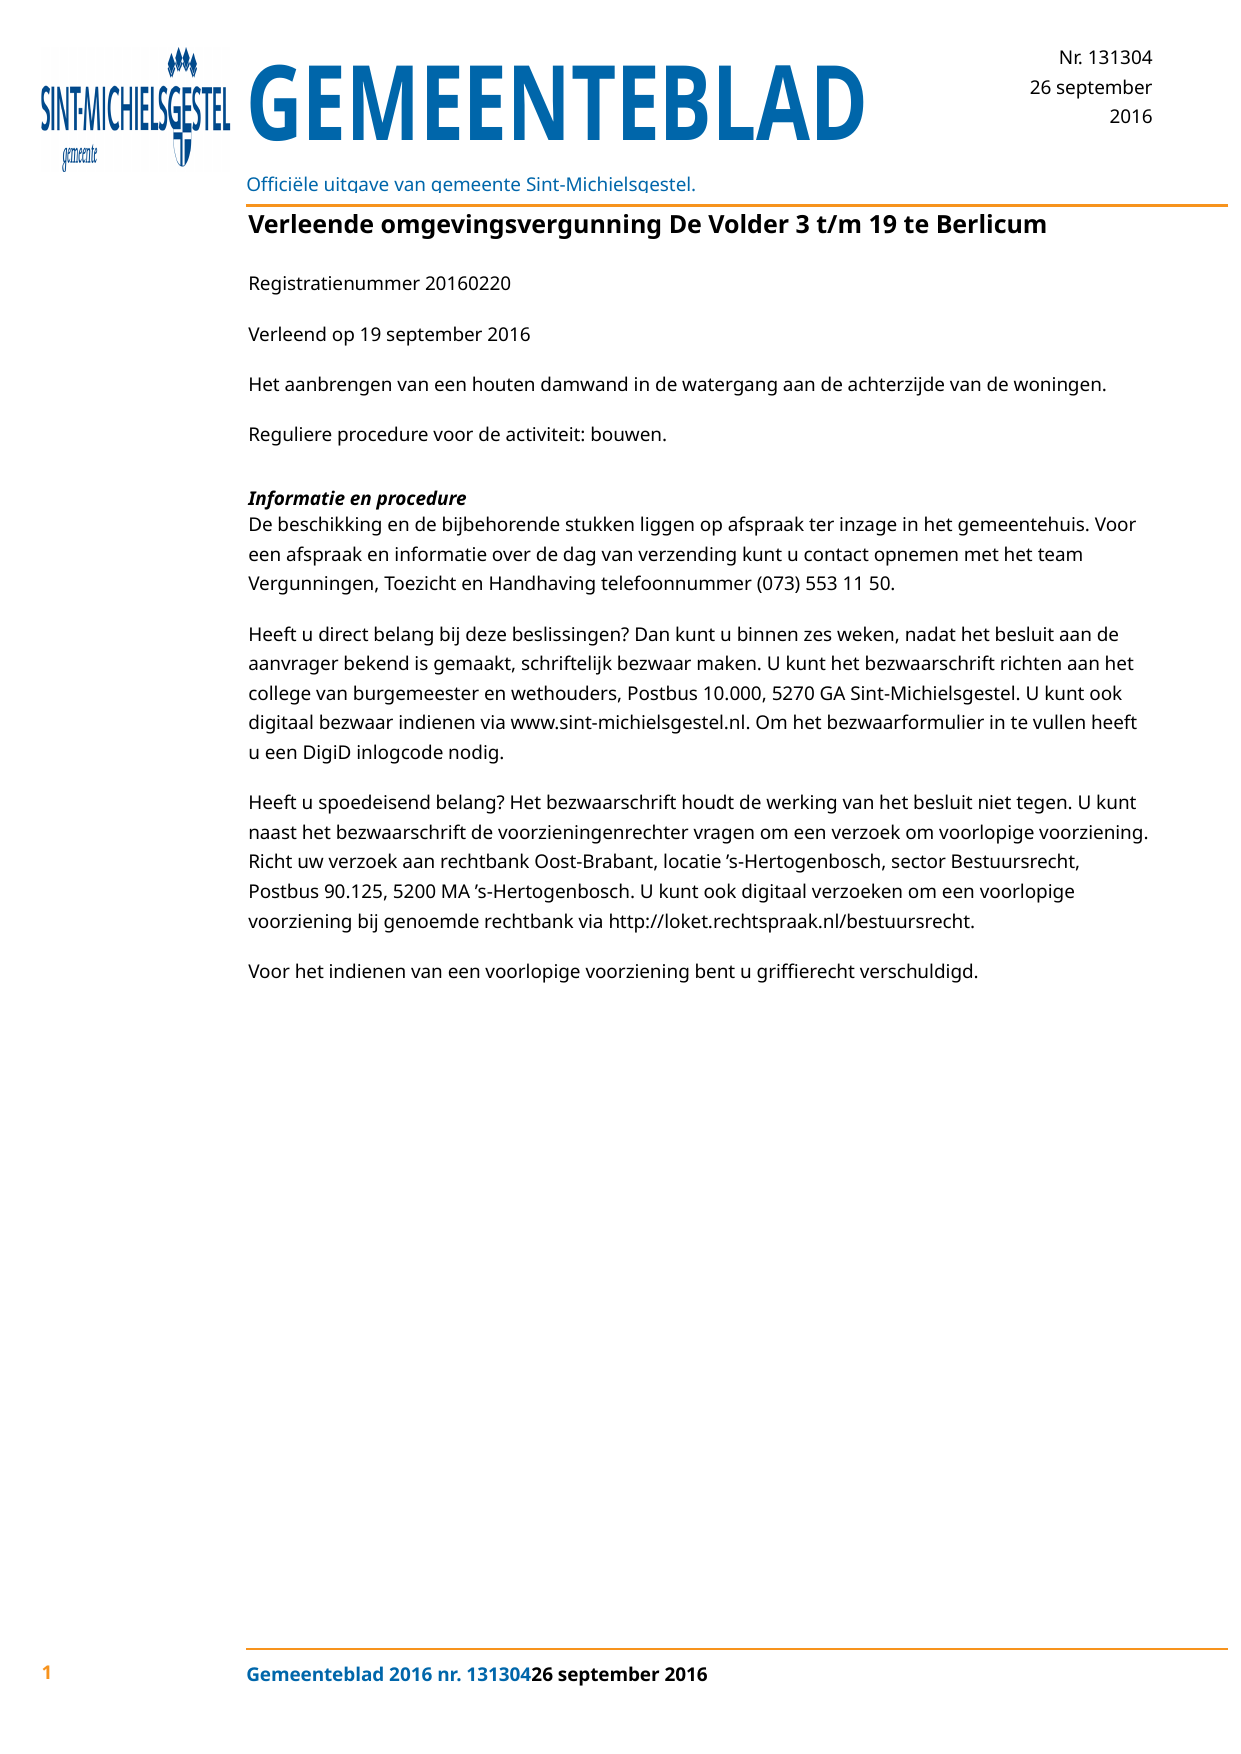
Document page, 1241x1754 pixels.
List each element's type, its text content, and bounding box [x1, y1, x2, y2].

text Registratienummer 20160220 [248, 270, 1152, 296]
picture [41, 47, 231, 172]
text Informatie en procedure [248, 486, 1152, 511]
text Heeft u direct belang bij deze beslissingen? Dan kunt u binnen zes weken, nadat het besluit aan de aanvrager bekend is gemaakt, schriftelijk bezwaar maken. U kunt het bezwaarschrift richten aan het college van burgemeester en wethouders, Postbus 10.000, 5270 GA Sint-Michielsgestel. U kunt ook digitaal bezwaar indienen via www.sint-michielsgestel.nl. Om het bezwaarformulier in te vullen heeft u een DigiD inlogcode nodig. [248, 621, 1152, 765]
text Verleende omgevingsvergunning De Volder 3 t/m 19 te Berlicum [248, 207, 1152, 241]
text Heeft u spoedeisend belang? Het bezwaarschrift houdt de werking van het besluit niet tegen. U kunt naast het bezwaarschrift de voorzieningenrechter vragen om een verzoek om voorlopige voorziening. Richt uw verzoek aan rechtbank Oost-Brabant, locatie ’s-Hertogenbosch, sector Bestuursrecht, Postbus 90.125, 5200 MA ’s-Hertogenbosch. U kunt ook digitaal verzoeken om een voorlopige voorziening bij genoemde rechtbank via http://loket.rechtspraak.nl/bestuursrecht. [248, 789, 1152, 934]
text Verleend op 19 september 2016 [248, 321, 1152, 346]
text Voor het indienen van een voorlopige voorziening bent u griffierecht verschuldigd. [248, 958, 1152, 984]
text De beschikking en de bijbehorende stukken liggen op afspraak ter inzage in het gemeentehuis. Voor een afspraak en informatie over de dag van verzending kunt u contact opnemen met het team Vergunningen, Toezicht en Handhaving telefoonnummer (073) 553 11 50. [248, 511, 1152, 596]
text Het aanbrengen van een houten damwand in de watergang aan de achterzijde van de woningen. [248, 371, 1152, 397]
text Reguliere procedure voor de activiteit: bouwen. [248, 422, 1152, 447]
